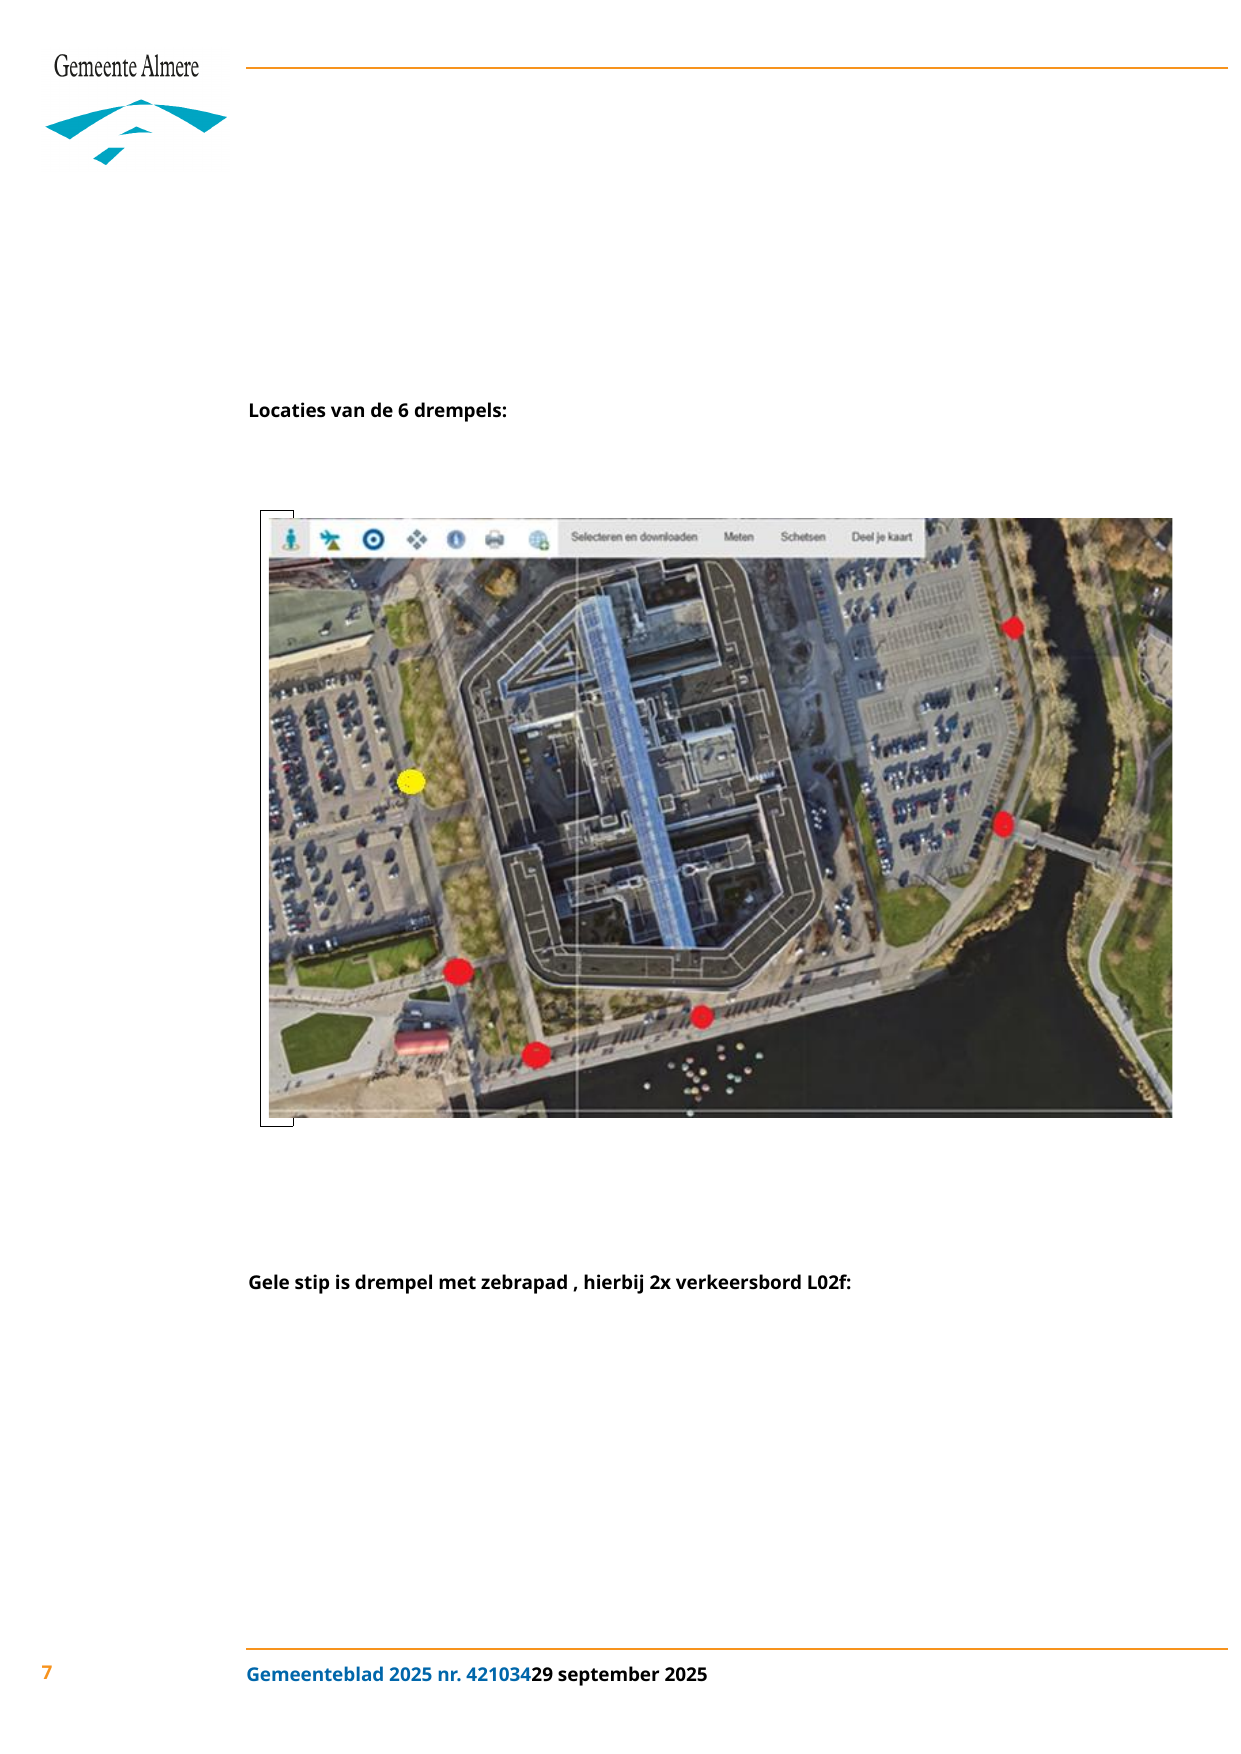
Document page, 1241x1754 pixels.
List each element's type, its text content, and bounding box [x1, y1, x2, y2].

picture [268, 518, 1173, 1118]
picture [41, 47, 231, 172]
text Locaties van de 6 drempels: [248, 397, 1152, 423]
text Gele stip is drempel met zebrapad , hierbij 2x verkeersbord L02f: [248, 1269, 1152, 1295]
